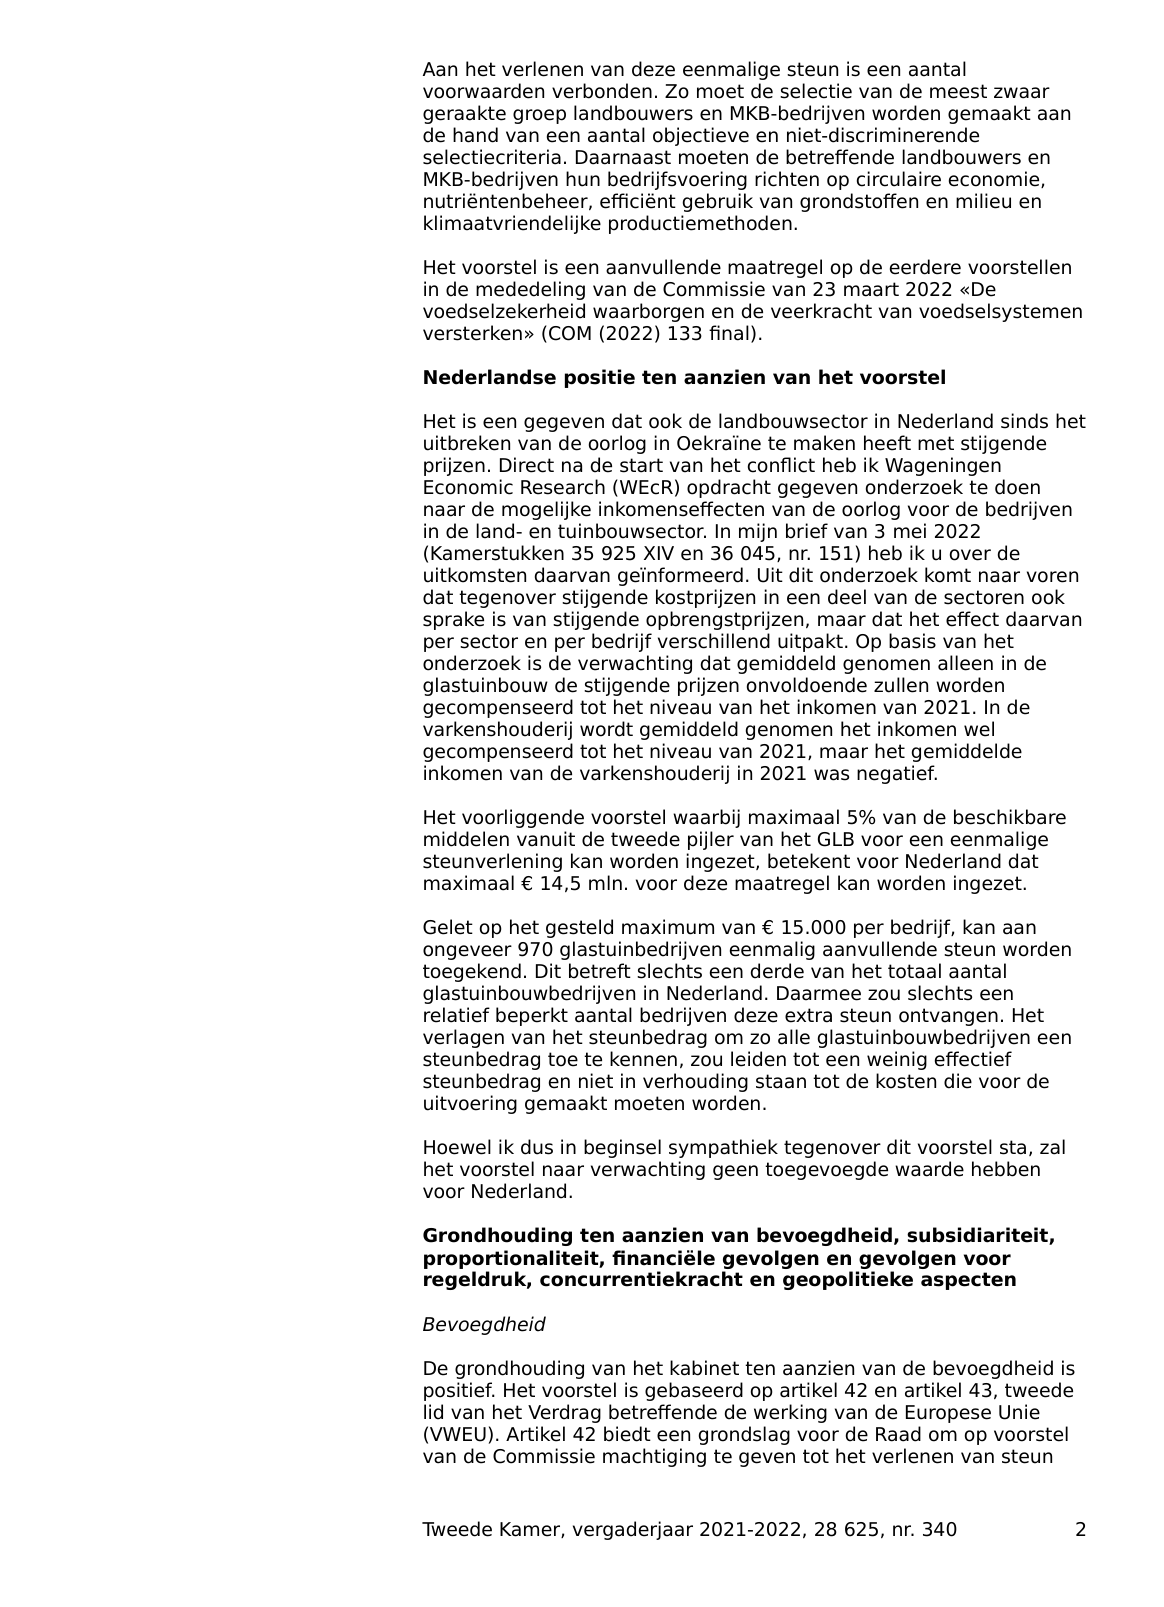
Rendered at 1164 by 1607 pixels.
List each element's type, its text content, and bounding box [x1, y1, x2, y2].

text Hoewel ik dus in beginsel sympathiek tegenover dit voorstel sta, zal het voorstel naar verwachting geen toegevoegde waarde hebben voor Nederland. [422, 1137, 1087, 1203]
subtitle Nederlandse positie ten aanzien van het voorstel [422, 367, 1087, 389]
text Het voorliggende voorstel waarbij maximaal 5% van de beschikbare middelen vanuit de tweede pijler van het GLB voor een eenmalige steunverlening kan worden ingezet, betekent voor Nederland dat maximaal € 14,5 mln. voor deze maatregel kan worden ingezet. [422, 807, 1087, 895]
text Het voorstel is een aanvullende maatregel op de eerdere voorstellen in de mededeling van de Commissie van 23 maart 2022 «De voedselzekerheid waarborgen en de veerkracht van voedselsystemen versterken» (COM (2022) 133 final). [422, 257, 1087, 345]
subtitle Bevoegdheid [422, 1313, 1087, 1336]
text Aan het verlenen van deze eenmalige steun is een aantal voorwaarden verbonden. Zo moet de selectie van de meest zwaar geraakte groep landbouwers en MKB-bedrijven worden gemaakt aan de hand van een aantal objectieve en niet-discriminerende selectiecriteria. Daarnaast moeten de betreffende landbouwers en MKB-bedrijven hun bedrijfsvoering richten op circulaire economie, nutriëntenbeheer, efficiënt gebruik van grondstoffen en milieu en klimaatvriendelijke productiemethoden. [422, 59, 1087, 235]
subtitle Grondhouding ten aanzien van bevoegdheid, subsidiariteit, proportionaliteit, financiële gevolgen en gevolgen voor regeldruk, concurrentiekracht en geopolitieke aspecten [422, 1225, 1087, 1291]
text Het is een gegeven dat ook de landbouwsector in Nederland sinds het uitbreken van de oorlog in Oekraïne te maken heeft met stijgende prijzen. Direct na de start van het conflict heb ik Wageningen Economic Research (WEcR) opdracht gegeven onderzoek te doen naar de mogelijke inkomenseffecten van de oorlog voor de bedrijven in de land- en tuinbouwsector. In mijn brief van 3 mei 2022 (Kamerstukken 35 925 XIV en 36 045, nr. 151) heb ik u over de uitkomsten daarvan geïnformeerd. Uit dit onderzoek komt naar voren dat tegenover stijgende kostprijzen in een deel van de sectoren ook sprake is van stijgende opbrengstprijzen, maar dat het effect daarvan per sector en per bedrijf verschillend uitpakt. Op basis van het onderzoek is de verwachting dat gemiddeld genomen alleen in de glastuinbouw de stijgende prijzen onvoldoende zullen worden gecompenseerd tot het niveau van het inkomen van 2021. In de varkenshouderij wordt gemiddeld genomen het inkomen wel gecompenseerd tot het niveau van 2021, maar het gemiddelde inkomen van de varkenshouderij in 2021 was negatief. [422, 411, 1087, 785]
text De grondhouding van het kabinet ten aanzien van de bevoegdheid is positief. Het voorstel is gebaseerd op artikel 42 en artikel 43, tweede lid van het Verdrag betreffende de werking van de Europese Unie (VWEU). Artikel 42 biedt een grondslag voor de Raad om op voorstel van de Commissie machtiging te geven tot het verlenen van steun [422, 1358, 1087, 1468]
text Gelet op het gesteld maximum van € 15.000 per bedrijf, kan aan ongeveer 970 glastuinbedrijven eenmalig aanvullende steun worden toegekend. Dit betreft slechts een derde van het totaal aantal glastuinbouwbedrijven in Nederland. Daarmee zou slechts een relatief beperkt aantal bedrijven deze extra steun ontvangen. Het verlagen van het steunbedrag om zo alle glastuinbouwbedrijven een steunbedrag toe te kennen, zou leiden tot een weinig effectief steunbedrag en niet in verhouding staan tot de kosten die voor de uitvoering gemaakt moeten worden. [422, 917, 1087, 1115]
